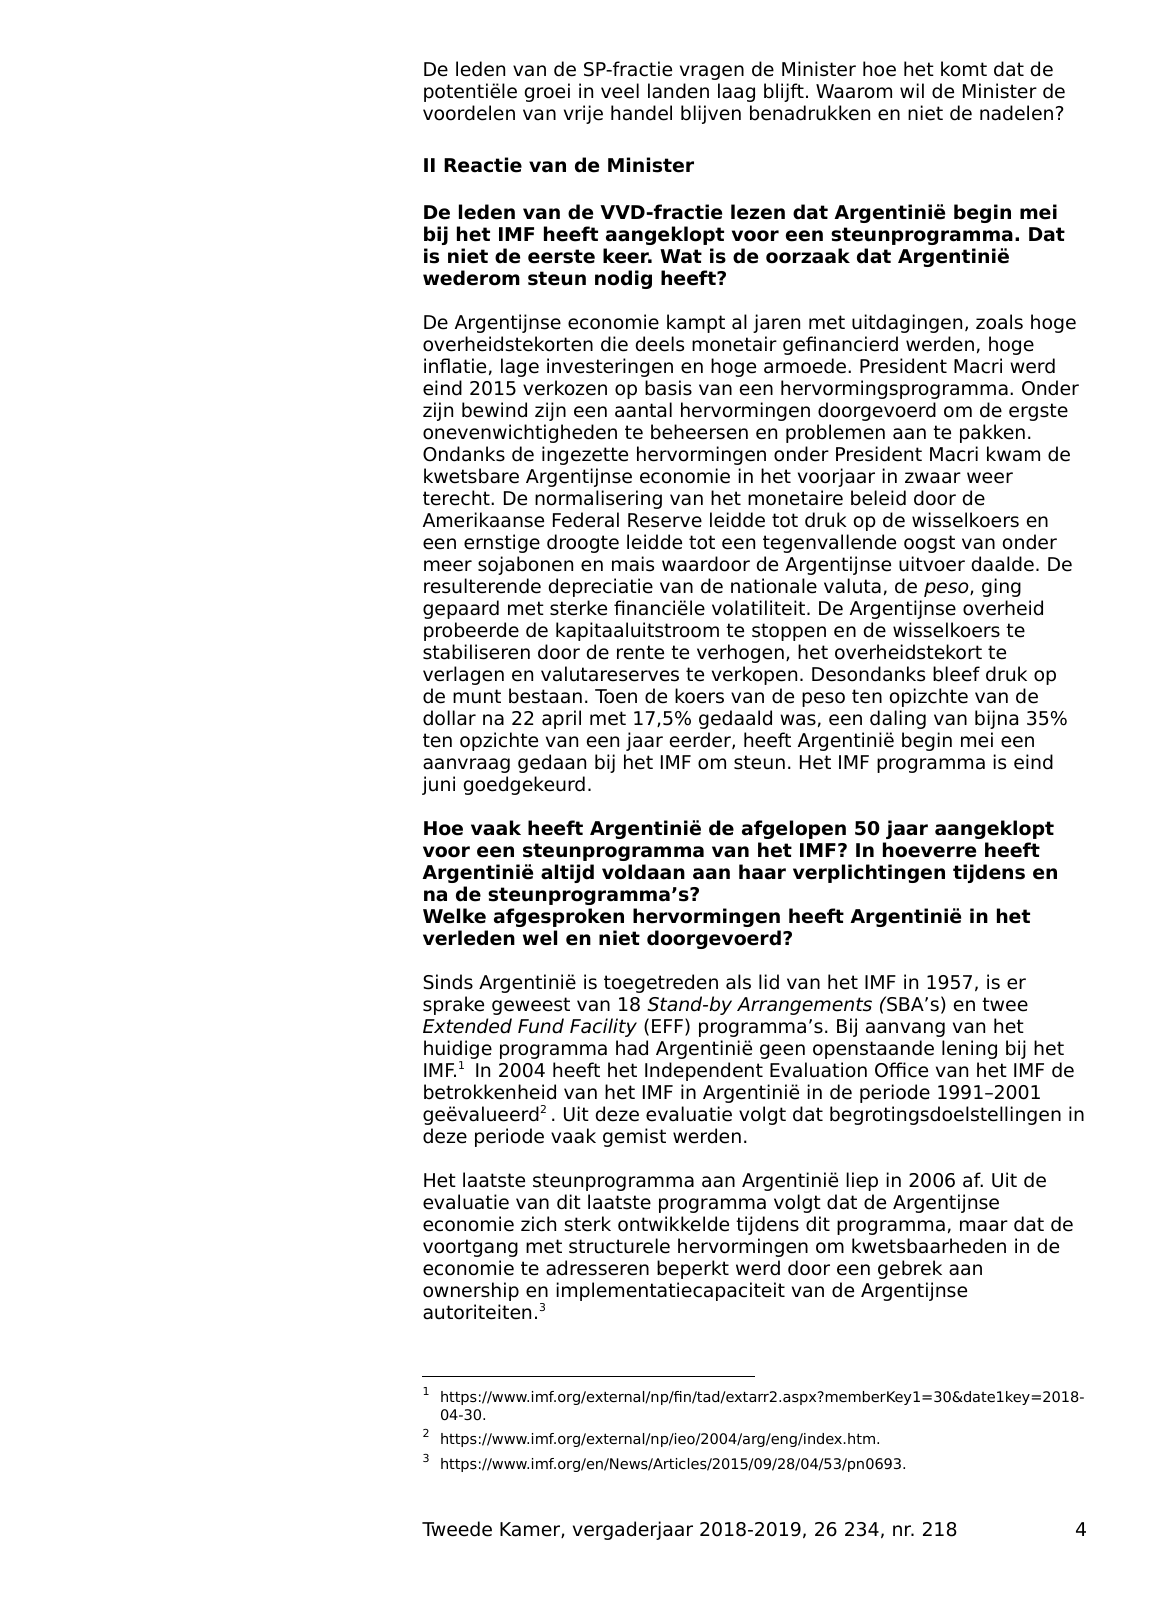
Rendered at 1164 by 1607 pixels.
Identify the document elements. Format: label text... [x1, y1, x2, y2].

text https://www.imf.org/external/np/fin/tad/extarr2.aspx?memberKey1=30&date1key=2018-04-30. [422, 1385, 1087, 1424]
text De Argentijnse economie kampt al jaren met uitdagingen, zoals hoge overheidstekorten die deels monetair gefinancierd werden, hoge inflatie, lage investeringen en hoge armoede. President Macri werd eind 2015 verkozen op basis van een hervormingsprogramma. Onder zijn bewind zijn een aantal hervormingen doorgevoerd om de ergste onevenwichtigheden te beheersen en problemen aan te pakken. Ondanks de ingezette hervormingen onder President Macri kwam de kwetsbare Argentijnse economie in het voorjaar in zwaar weer terecht. De normalisering van het monetaire beleid door de Amerikaanse Federal Reserve leidde tot druk op de wisselkoers en een ernstige droogte leidde tot een tegenvallende oogst van onder meer sojabonen en mais waardoor de Argentijnse uitvoer daalde. De resulterende depreciatie van de nationale valuta, de peso, ging gepaard met sterke financiële volatiliteit. De Argentijnse overheid probeerde de kapitaaluitstroom te stoppen en de wisselkoers te stabiliseren door de rente te verhogen, het overheidstekort te verlagen en valutareserves te verkopen. Desondanks bleef druk op de munt bestaan. Toen de koers van de peso ten opizchte van de dollar na 22 april met 17,5% gedaald was, een daling van bijna 35% ten opzichte van een jaar eerder, heeft Argentinië begin mei een aanvraag gedaan bij het IMF om steun. Het IMF programma is eind juni goedgekeurd. [422, 312, 1087, 796]
text Hoe vaak heeft Argentinië de afgelopen 50 jaar aangeklopt voor een steunprogramma van het IMF? In hoeverre heeft Argentinië altijd voldaan aan haar verplichtingen tijdens en na de steunprogramma’s? [422, 818, 1087, 906]
text Welke afgesproken hervormingen heeft Argentinië in het verleden wel en niet doorgevoerd? [422, 906, 1087, 950]
text De leden van de SP-fractie vragen de Minister hoe het komt dat de potentiële groei in veel landen laag blijft. Waarom wil de Minister de voordelen van vrije handel blijven benadrukken en niet de nadelen? [422, 59, 1087, 125]
text Sinds Argentinië is toegetreden als lid van het IMF in 1957, is er sprake geweest van 18 Stand-by Arrangements (SBA’s) en twee Extended Fund Facility (EFF) programma’s. Bij aanvang van het huidige programma had Argentinië geen openstaande lening bij het IMF. In 2004 heeft het Independent Evaluation Office van het IMF de betrokkenheid van het IMF in Argentinië in de periode 1991–2001 geëvalueerd. Uit deze evaluatie volgt dat begrotingsdoelstellingen in deze periode vaak gemist werden. [422, 972, 1087, 1148]
text De leden van de VVD-fractie lezen dat Argentinië begin mei bij het IMF heeft aangeklopt voor een steunprogramma. Dat is niet de eerste keer. Wat is de oorzaak dat Argentinië wederom steun nodig heeft? [422, 202, 1087, 290]
text https://www.imf.org/en/News/Articles/2015/09/28/04/53/pn0693. [422, 1452, 1087, 1474]
subtitle II Reactie van de Minister [422, 155, 1087, 177]
text https://www.imf.org/external/np/ieo/2004/arg/eng/index.htm. [422, 1427, 1087, 1449]
text Het laatste steunprogramma aan Argentinië liep in 2006 af. Uit de evaluatie van dit laatste programma volgt dat de Argentijnse economie zich sterk ontwikkelde tijdens dit programma, maar dat de voortgang met structurele hervormingen om kwetsbaarheden in de economie te adresseren beperkt werd door een gebrek aan ownership en implementatiecapaciteit van de Argentijnse autoriteiten. [422, 1170, 1087, 1324]
